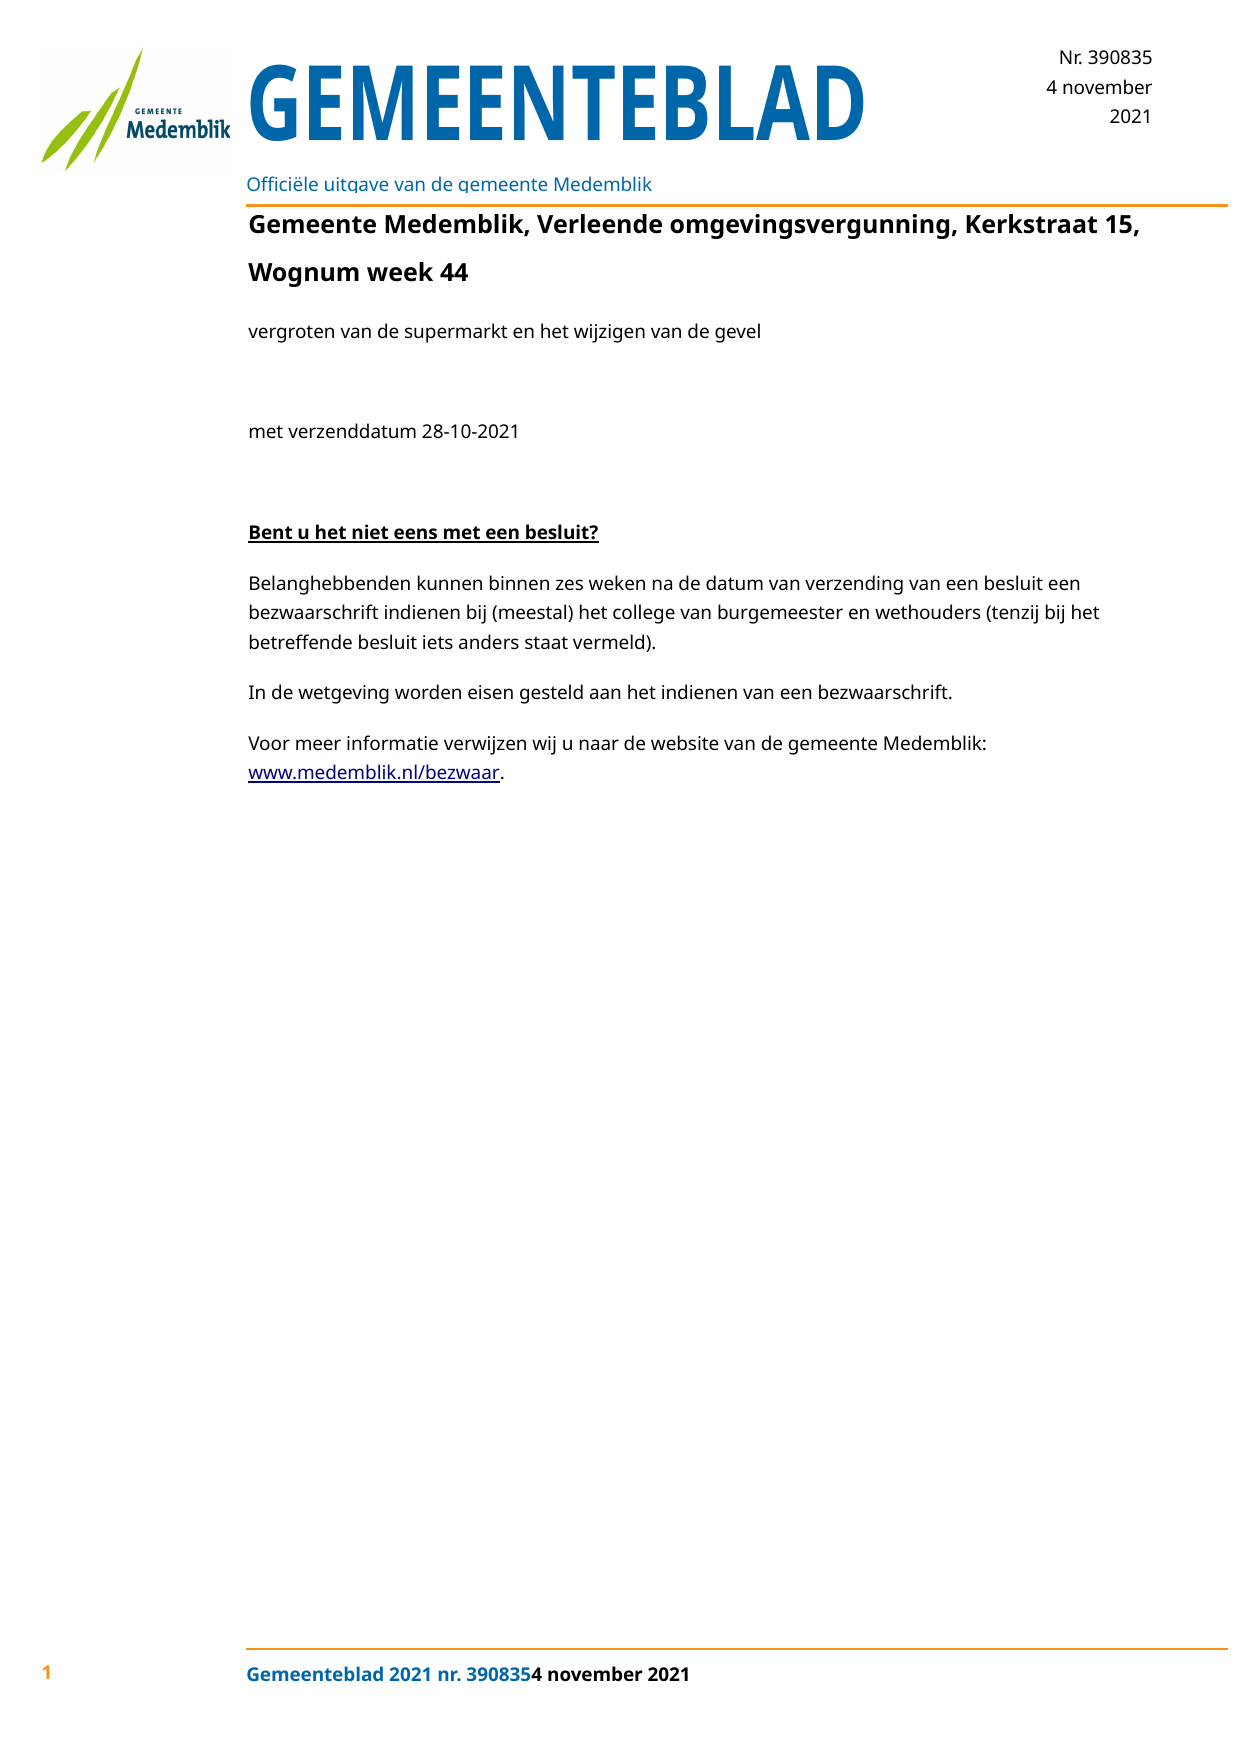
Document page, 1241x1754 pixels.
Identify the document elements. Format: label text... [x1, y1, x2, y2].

text vergroten van de supermarkt en het wijzigen van de gevel [248, 318, 1152, 344]
text Belanghebbenden kunnen binnen zes weken na de datum van verzending van een besluit een bezwaarschrift indienen bij (meestal) het college van burgemeester en wethouders (tenzij bij het betreffende besluit iets anders staat vermeld). [248, 570, 1152, 655]
text Bent u het niet eens met een besluit? [248, 519, 1152, 545]
text Voor meer informatie verwijzen wij u naar de website van de gemeente Medemblik: www.medemblik.nl/bezwaar. [248, 730, 1152, 785]
picture [41, 47, 231, 172]
text Gemeente Medemblik, Verleende omgevingsvergunning, Kerkstraat 15, Wognum week 44 [248, 207, 1152, 288]
text met verzenddatum 28-10-2021 [248, 419, 1152, 444]
text In de wetgeving worden eisen gesteld aan het indienen van een bezwaarschrift. [248, 679, 1152, 705]
